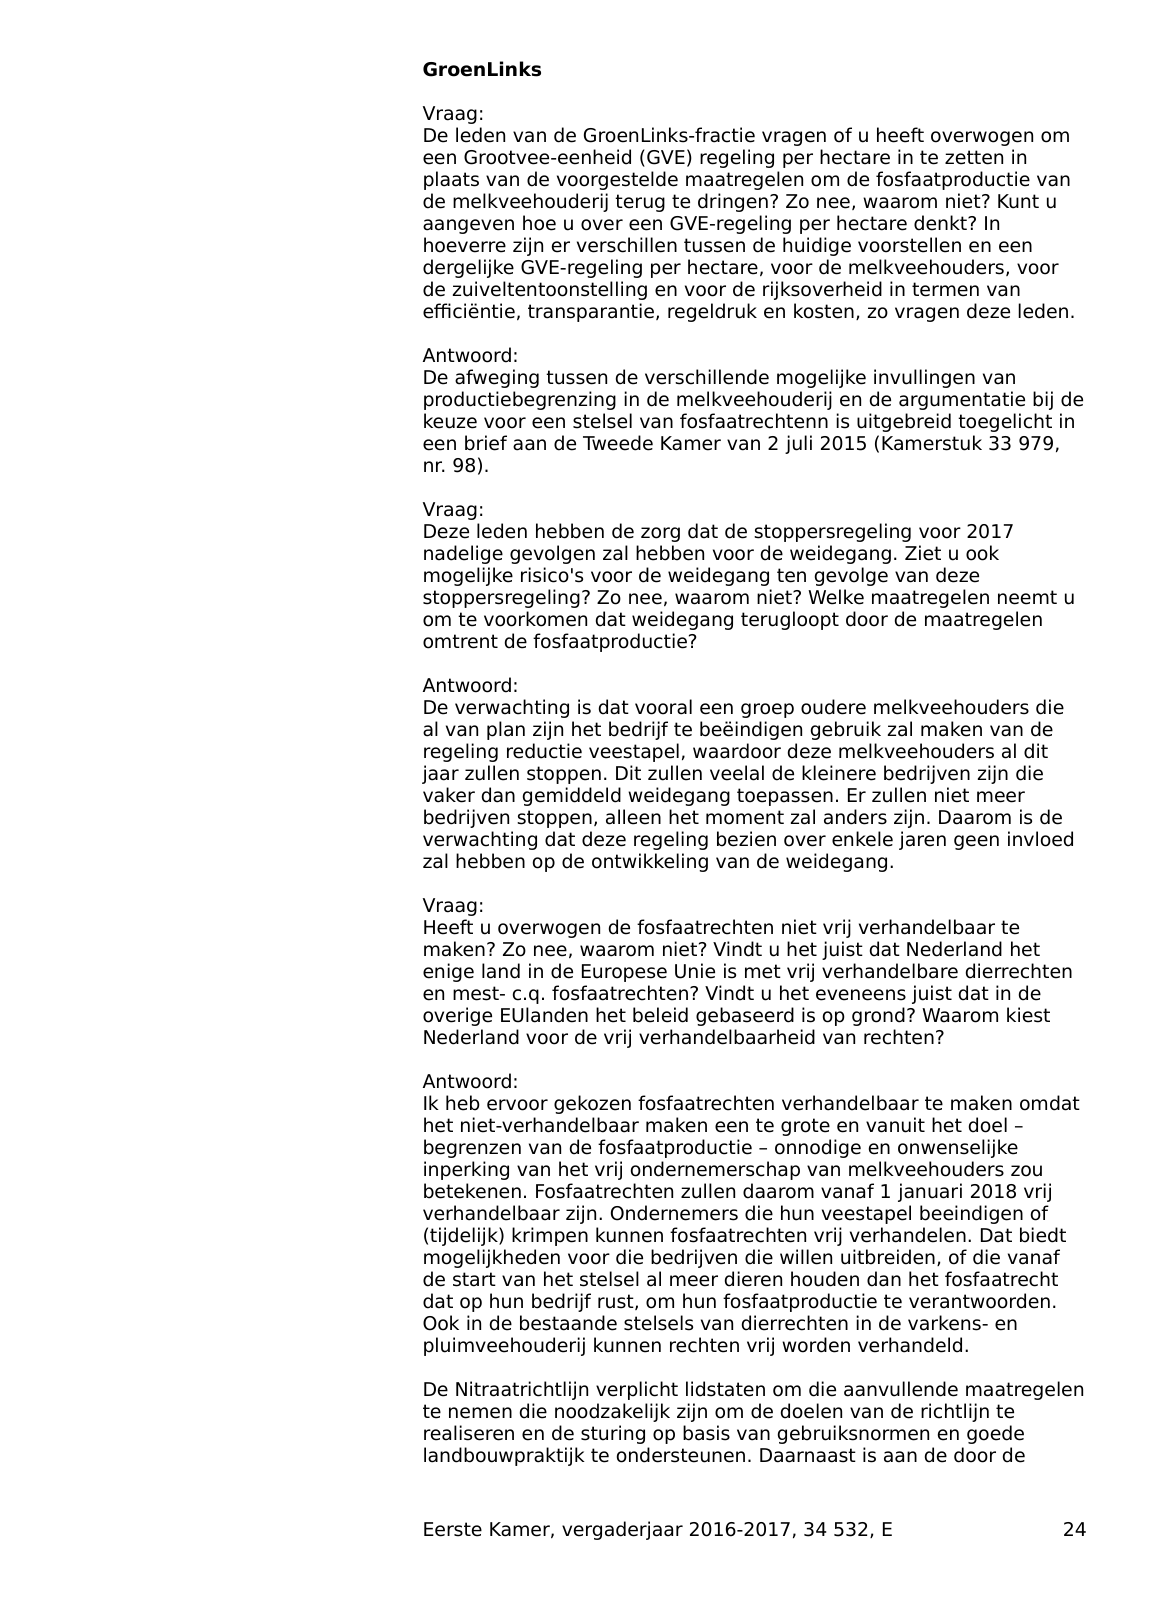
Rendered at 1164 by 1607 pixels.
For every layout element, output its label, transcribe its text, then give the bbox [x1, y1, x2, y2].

text Antwoord: [422, 675, 1087, 697]
text Heeft u overwogen de fosfaatrechten niet vrij verhandelbaar te maken? Zo nee, waarom niet? Vindt u het juist dat Nederland het enige land in de Europese Unie is met vrij verhandelbare dierrechten en mest- c.q. fosfaatrechten? Vindt u het eveneens juist dat in de overige EUlanden het beleid gebaseerd is op grond? Waarom kiest Nederland voor de vrij verhandelbaarheid van rechten? [422, 917, 1087, 1049]
text Ik heb ervoor gekozen fosfaatrechten verhandelbaar te maken omdat het niet-verhandelbaar maken een te grote en vanuit het doel – begrenzen van de fosfaatproductie – onnodige en onwenselijke inperking van het vrij ondernemerschap van melkveehouders zou betekenen. Fosfaatrechten zullen daarom vanaf 1 januari 2018 vrij verhandelbaar zijn. Ondernemers die hun veestapel beeindigen of (tijdelijk) krimpen kunnen fosfaatrechten vrij verhandelen. Dat biedt mogelijkheden voor die bedrijven die willen uitbreiden, of die vanaf de start van het stelsel al meer dieren houden dan het fosfaatrecht dat op hun bedrijf rust, om hun fosfaatproductie te verantwoorden. [422, 1093, 1087, 1313]
text Vraag: [422, 103, 1087, 125]
text De Nitraatrichtlijn verplicht lidstaten om die aanvullende maatregelen te nemen die noodzakelijk zijn om de doelen van de richtlijn te realiseren en de sturing op basis van gebruiksnormen en goede landbouwpraktijk te ondersteunen. Daarnaast is aan de door de [422, 1379, 1087, 1467]
text Deze leden hebben de zorg dat de stoppersregeling voor 2017 nadelige gevolgen zal hebben voor de weidegang. Ziet u ook mogelijke risico's voor de weidegang ten gevolge van deze stoppersregeling? Zo nee, waarom niet? Welke maatregelen neemt u om te voorkomen dat weidegang terugloopt door de maatregelen omtrent de fosfaatproductie? [422, 521, 1087, 653]
text De afweging tussen de verschillende mogelijke invullingen van productiebegrenzing in de melkveehouderij en de argumentatie bij de keuze voor een stelsel van fosfaatrechtenn is uitgebreid toegelicht in een brief aan de Tweede Kamer van 2 juli 2015 (Kamerstuk 33 979, nr. 98). [422, 367, 1087, 477]
text Antwoord: [422, 1071, 1087, 1093]
text Vraag: [422, 499, 1087, 521]
text Ook in de bestaande stelsels van dierrechten in de varkens- en pluimveehouderij kunnen rechten vrij worden verhandeld. [422, 1313, 1087, 1357]
subtitle GroenLinks [422, 59, 1087, 81]
text De leden van de GroenLinks-fractie vragen of u heeft overwogen om een Grootvee-eenheid (GVE) regeling per hectare in te zetten in plaats van de voorgestelde maatregelen om de fosfaatproductie van de melkveehouderij terug te dringen? Zo nee, waarom niet? Kunt u aangeven hoe u over een GVE-regeling per hectare denkt? In hoeverre zijn er verschillen tussen de huidige voorstellen en een dergelijke GVE-regeling per hectare, voor de melkveehouders, voor de zuiveltentoonstelling en voor de rijksoverheid in termen van efficiëntie, transparantie, regeldruk en kosten, zo vragen deze leden. [422, 125, 1087, 323]
text De verwachting is dat vooral een groep oudere melkveehouders die al van plan zijn het bedrijf te beëindigen gebruik zal maken van de regeling reductie veestapel, waardoor deze melkveehouders al dit jaar zullen stoppen. Dit zullen veelal de kleinere bedrijven zijn die vaker dan gemiddeld weidegang toepassen. Er zullen niet meer bedrijven stoppen, alleen het moment zal anders zijn. Daarom is de verwachting dat deze regeling bezien over enkele jaren geen invloed zal hebben op de ontwikkeling van de weidegang. [422, 697, 1087, 873]
text Vraag: [422, 895, 1087, 917]
text Antwoord: [422, 345, 1087, 367]
